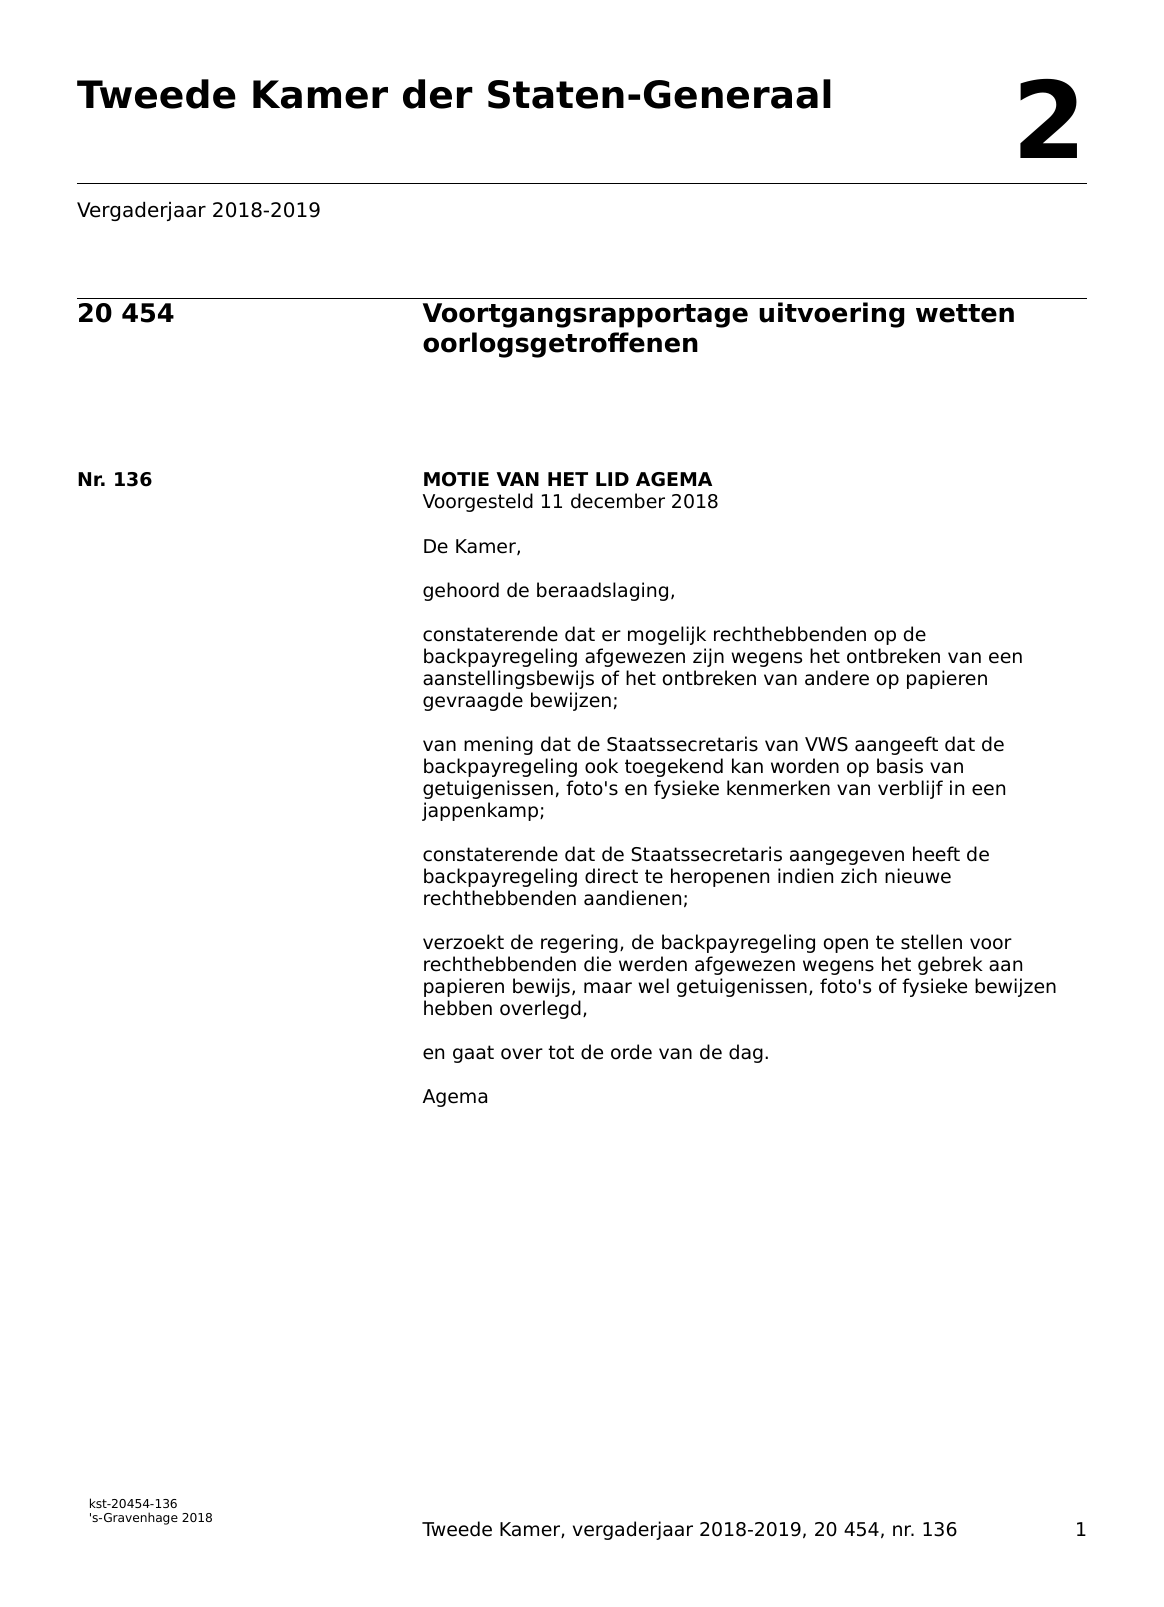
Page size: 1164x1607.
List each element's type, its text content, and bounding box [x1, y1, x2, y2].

text gehoord de beraadslaging, [422, 580, 1087, 602]
table_cell Vergaderjaar 2018-2019 [77, 184, 1087, 298]
text kst-20454-136 [88, 1497, 323, 1511]
table_header 2 [886, 59, 1087, 183]
table_header Tweede Kamer der Staten-Generaal [77, 59, 886, 183]
text 's-Gravenhage 2018 [88, 1511, 323, 1525]
text en gaat over tot de orde van de dag. [422, 1042, 1087, 1064]
text Agema [422, 1086, 1087, 1108]
text van mening dat de Staatssecretaris van VWS aangeeft dat de backpayregeling ook toegekend kan worden op basis van getuigenissen, foto's en fysieke kenmerken van verblijf in een jappenkamp; [422, 734, 1087, 822]
text De Kamer, [422, 536, 1087, 557]
text constaterende dat er mogelijk rechthebbenden op de backpayregeling afgewezen zijn wegens het ontbreken van een aanstellingsbewijs of het ontbreken van andere op papieren gevraagde bewijzen; [422, 624, 1087, 712]
text Voorgesteld 11 december 2018 [422, 491, 1087, 513]
subtitle 20 454 Voortgangsrapportage uitvoering wetten oorlogsgetroffenen [77, 299, 1087, 358]
text verzoekt de regering, de backpayregeling open te stellen voor rechthebbenden die werden afgewezen wegens het gebrek aan papieren bewijs, maar wel getuigenissen, foto's of fysieke bewijzen hebben overlegd, [422, 932, 1087, 1020]
subtitle Nr. 136 MOTIE VAN HET LID AGEMA [77, 469, 1087, 491]
text constaterende dat de Staatssecretaris aangegeven heeft de backpayregeling direct te heropenen indien zich nieuwe rechthebbenden aandienen; [422, 844, 1087, 910]
